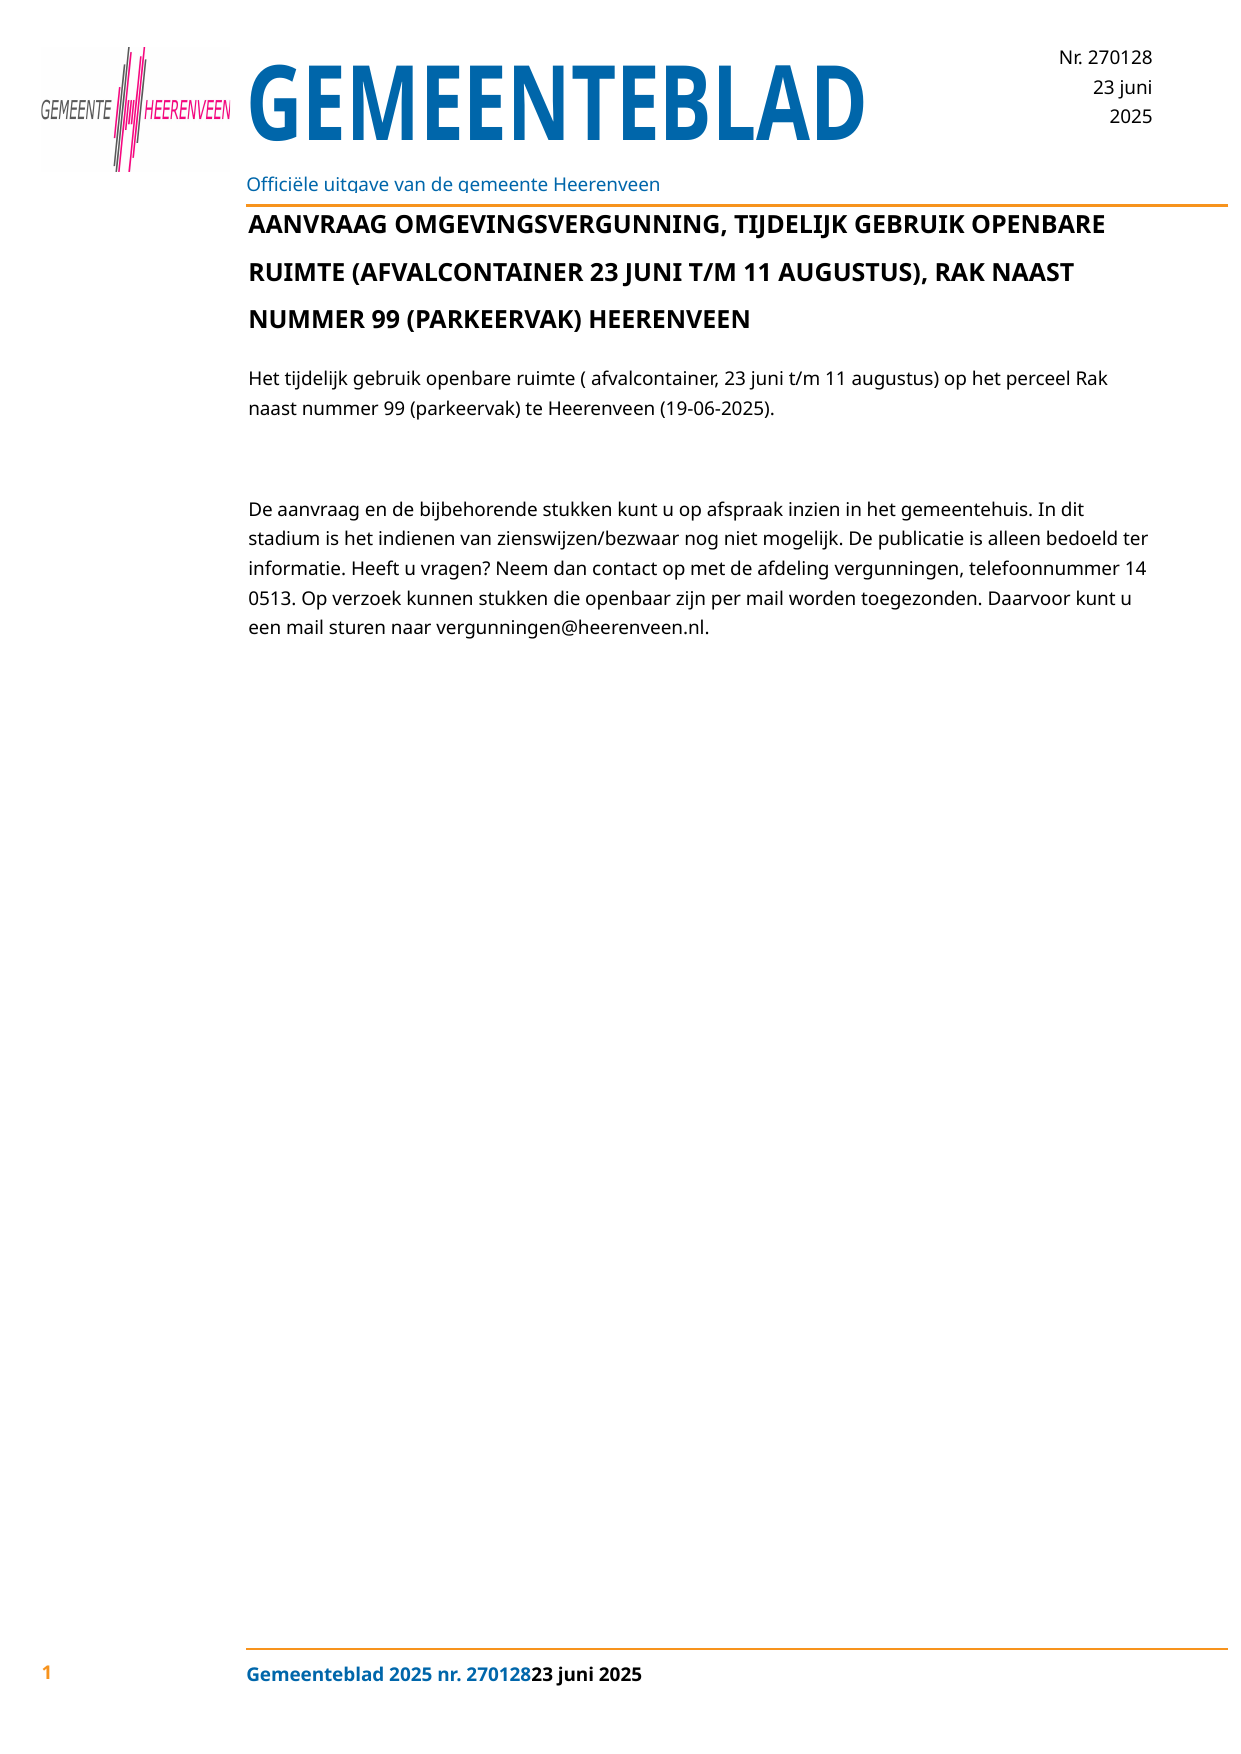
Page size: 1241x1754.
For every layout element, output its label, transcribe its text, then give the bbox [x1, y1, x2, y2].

picture [41, 47, 231, 172]
text AANVRAAG OMGEVINGSVERGUNNING, TIJDELIJK GEBRUIK OPENBARE RUIMTE (AFVALCONTAINER 23 JUNI T/M 11 AUGUSTUS), RAK NAAST NUMMER 99 (PARKEERVAK) HEERENVEEN [248, 207, 1152, 336]
text Het tijdelijk gebruik openbare ruimte ( afvalcontainer, 23 juni t/m 11 augustus) op het perceel Rak naast nummer 99 (parkeervak) te Heerenveen (19-06-2025). [248, 366, 1152, 421]
text De aanvraag en de bijbehorende stukken kunt u op afspraak inzien in het gemeentehuis. In dit stadium is het indienen van zienswijzen/bezwaar nog niet mogelijk. De publicatie is alleen bedoeld ter informatie. Heeft u vragen? Neem dan contact op met de afdeling vergunningen, telefoonnummer 14 0513. Op verzoek kunnen stukken die openbaar zijn per mail worden toegezonden. Daarvoor kunt u een mail sturen naar vergunningen@heerenveen.nl. [248, 496, 1152, 640]
